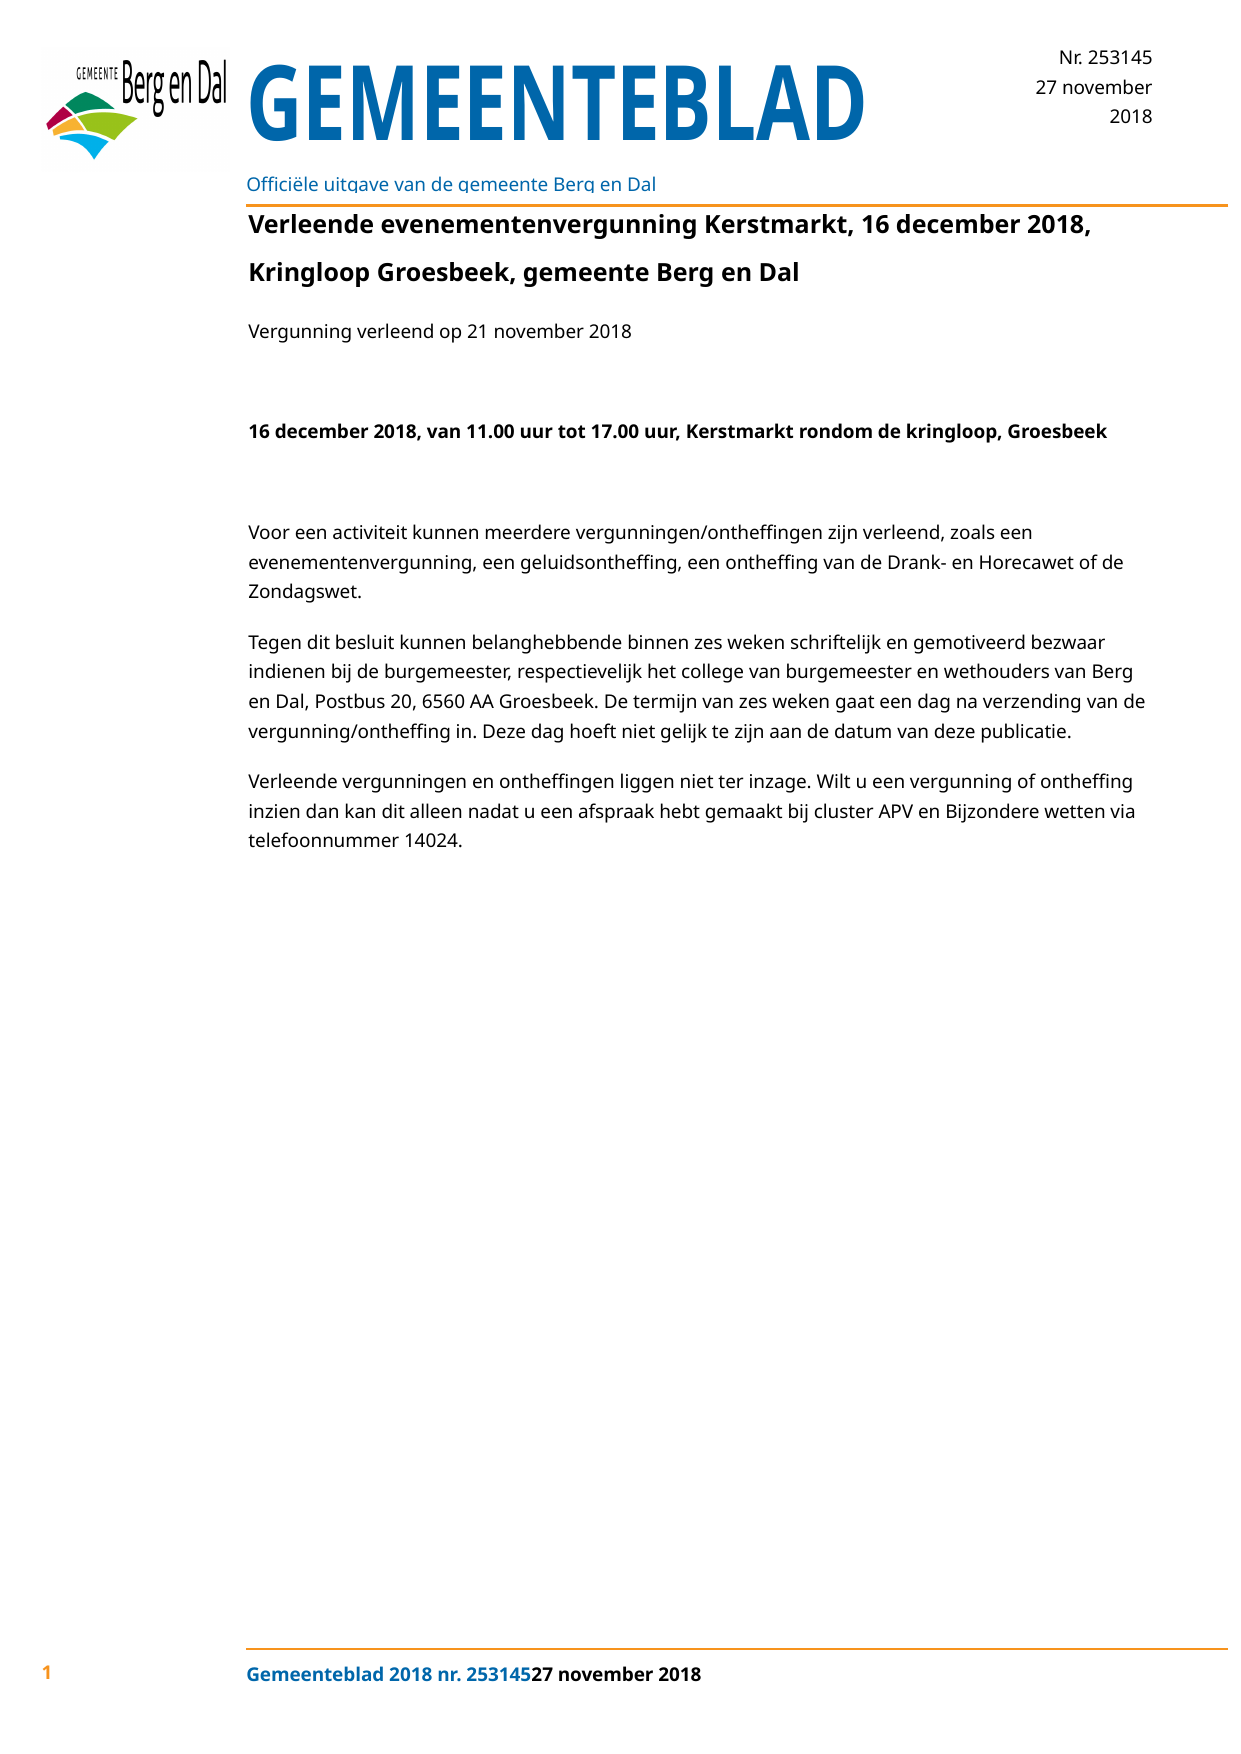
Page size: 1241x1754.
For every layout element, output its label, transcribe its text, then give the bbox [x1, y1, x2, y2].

text 16 december 2018, van 11.00 uur tot 17.00 uur, Kerstmarkt rondom de kringloop, Groesbeek [248, 419, 1152, 444]
text Voor een activiteit kunnen meerdere vergunningen/ontheffingen zijn verleend, zoals een evenementenvergunning, een geluidsontheffing, een ontheffing van de Drank- en Horecawet of de Zondagswet. [248, 519, 1152, 604]
text Verleende vergunningen en ontheffingen liggen niet ter inzage. Wilt u een vergunning of ontheffing inzien dan kan dit alleen nadat u een afspraak hebt gemaakt bij cluster APV en Bijzondere wetten via telefoonnummer 14024. [248, 768, 1152, 853]
picture [41, 47, 231, 172]
text Vergunning verleend op 21 november 2018 [248, 318, 1152, 344]
text Verleende evenementenvergunning Kerstmarkt, 16 december 2018, Kringloop Groesbeek, gemeente Berg en Dal [248, 207, 1152, 288]
text Tegen dit besluit kunnen belanghebbende binnen zes weken schriftelijk en gemotiveerd bezwaar indienen bij de burgemeester, respectievelijk het college van burgemeester en wethouders van Berg en Dal, Postbus 20, 6560 AA Groesbeek. De termijn van zes weken gaat een dag na verzending van de vergunning/ontheffing in. Deze dag hoeft niet gelijk te zijn aan de datum van deze publicatie. [248, 629, 1152, 744]
